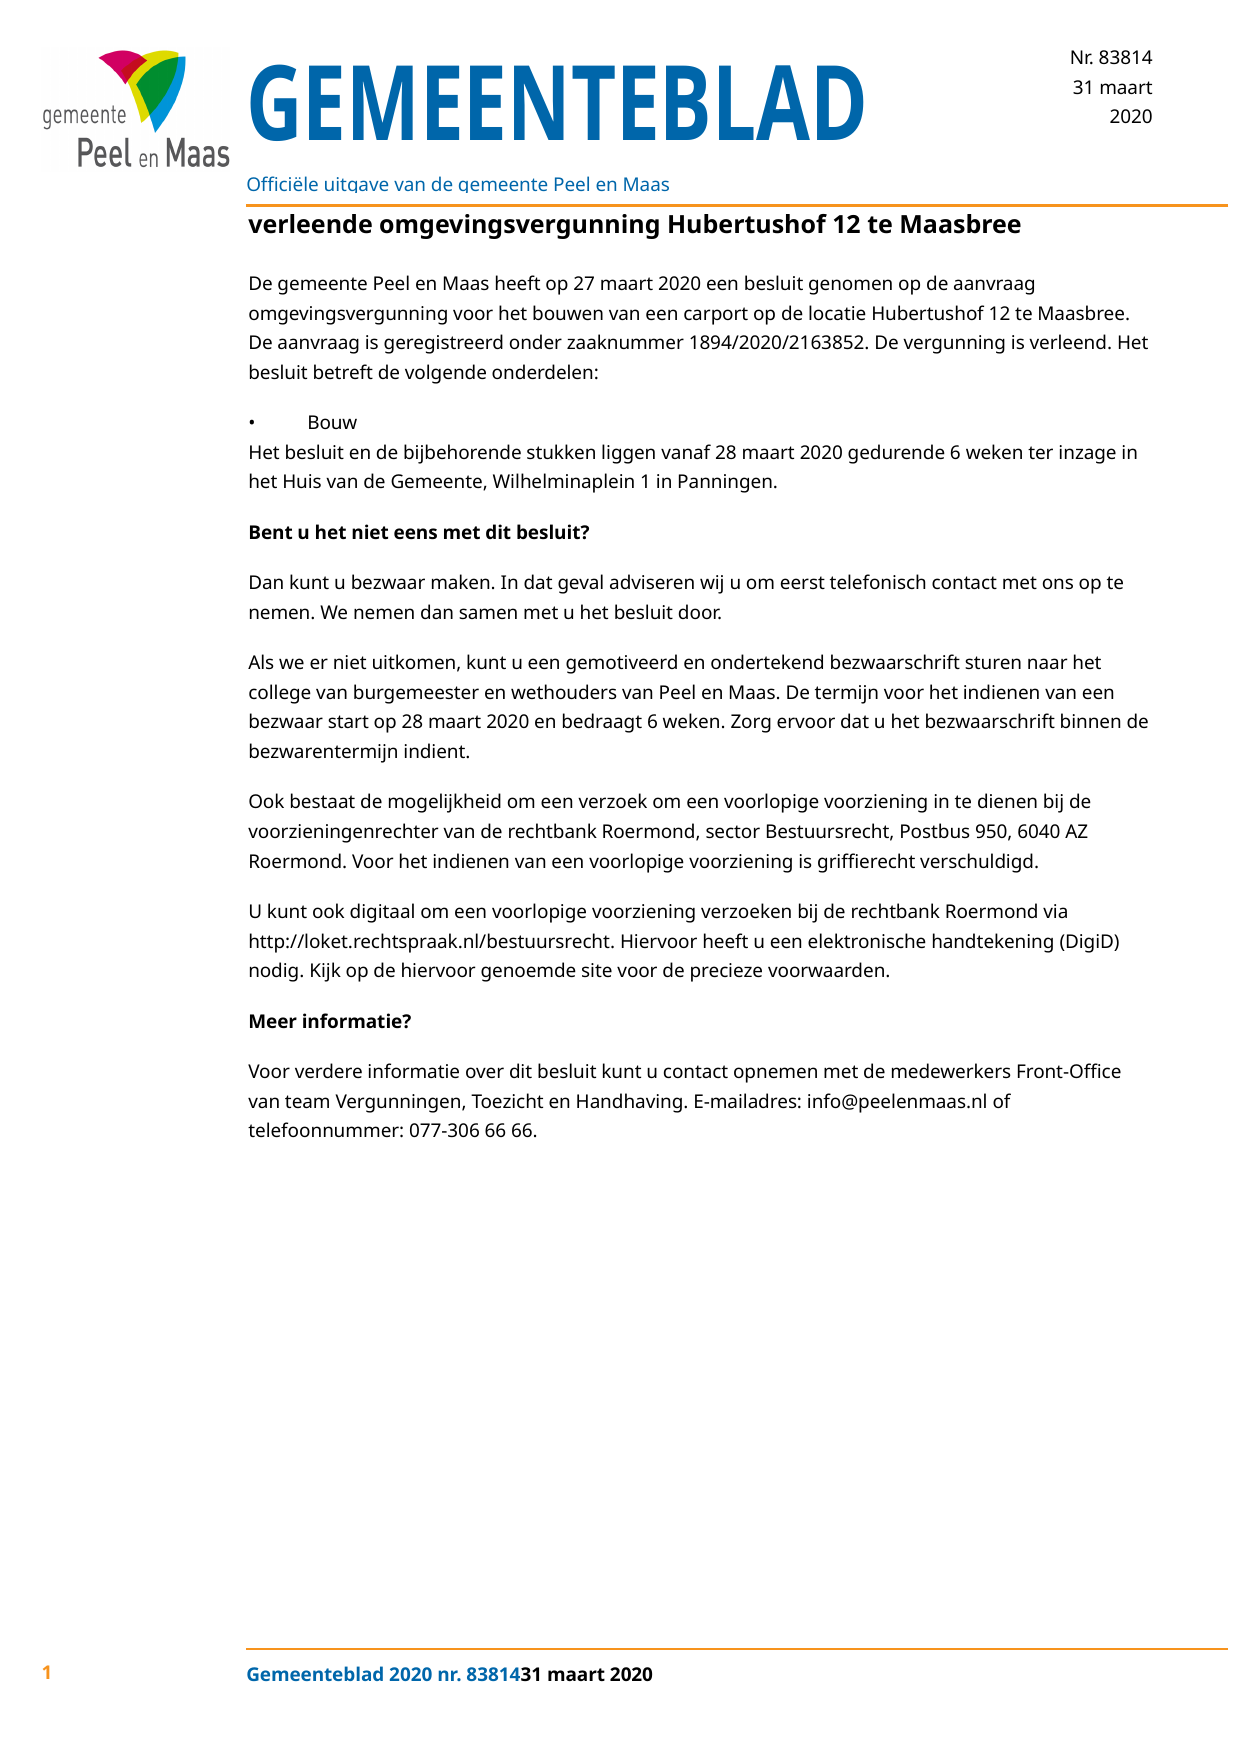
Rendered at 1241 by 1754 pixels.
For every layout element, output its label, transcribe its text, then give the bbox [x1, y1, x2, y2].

text Het besluit en de bijbehorende stukken liggen vanaf 28 maart 2020 gedurende 6 weken ter inzage in het Huis van de Gemeente, Wilhelminaplein 1 in Panningen. [248, 439, 1152, 494]
text Dan kunt u bezwaar maken. In dat geval adviseren wij u om eerst telefonisch contact met ons op te nemen. We nemen dan samen met u het besluit door. [248, 569, 1152, 625]
list Bouw [248, 409, 1152, 435]
text U kunt ook digitaal om een voorlopige voorziening verzoeken bij de rechtbank Roermond via http://loket.rechtspraak.nl/bestuursrecht. Hiervoor heeft u een elektronische handtekening (DigiD) nodig. Kijk op de hiervoor genoemde site voor de precieze voorwaarden. [248, 898, 1152, 983]
text Als we er niet uitkomen, kunt u een gemotiveerd en ondertekend bezwaarschrift sturen naar het college van burgemeester en wethouders van Peel en Maas. De termijn voor het indienen van een bezwaar start op 28 maart 2020 en bedraagt 6 weken. Zorg ervoor dat u het bezwaarschrift binnen de bezwarentermijn indient. [248, 649, 1152, 764]
text De gemeente Peel en Maas heeft op 27 maart 2020 een besluit genomen op de aanvraag omgevingsvergunning voor het bouwen van een carport op de locatie Hubertushof 12 te Maasbree. De aanvraag is geregistreerd onder zaaknummer 1894/2020/2163852. De vergunning is verleend. Het besluit betreft de volgende onderdelen: [248, 270, 1152, 385]
picture [41, 47, 231, 172]
text Bent u het niet eens met dit besluit? [248, 519, 1152, 545]
text Voor verdere informatie over dit besluit kunt u contact opnemen met de medewerkers Front-Office van team Vergunningen, Toezicht en Handhaving. E-mailadres: info@peelenmaas.nl of telefoonnummer: 077-306 66 66. [248, 1058, 1152, 1143]
text Ook bestaat de mogelijkheid om een verzoek om een voorlopige voorziening in te dienen bij de voorzieningenrechter van de rechtbank Roermond, sector Bestuursrecht, Postbus 950, 6040 AZ Roermond. Voor het indienen van een voorlopige voorziening is griffierecht verschuldigd. [248, 789, 1152, 873]
text verleende omgevingsvergunning Hubertushof 12 te Maasbree [248, 207, 1152, 241]
text Meer informatie? [248, 1008, 1152, 1033]
